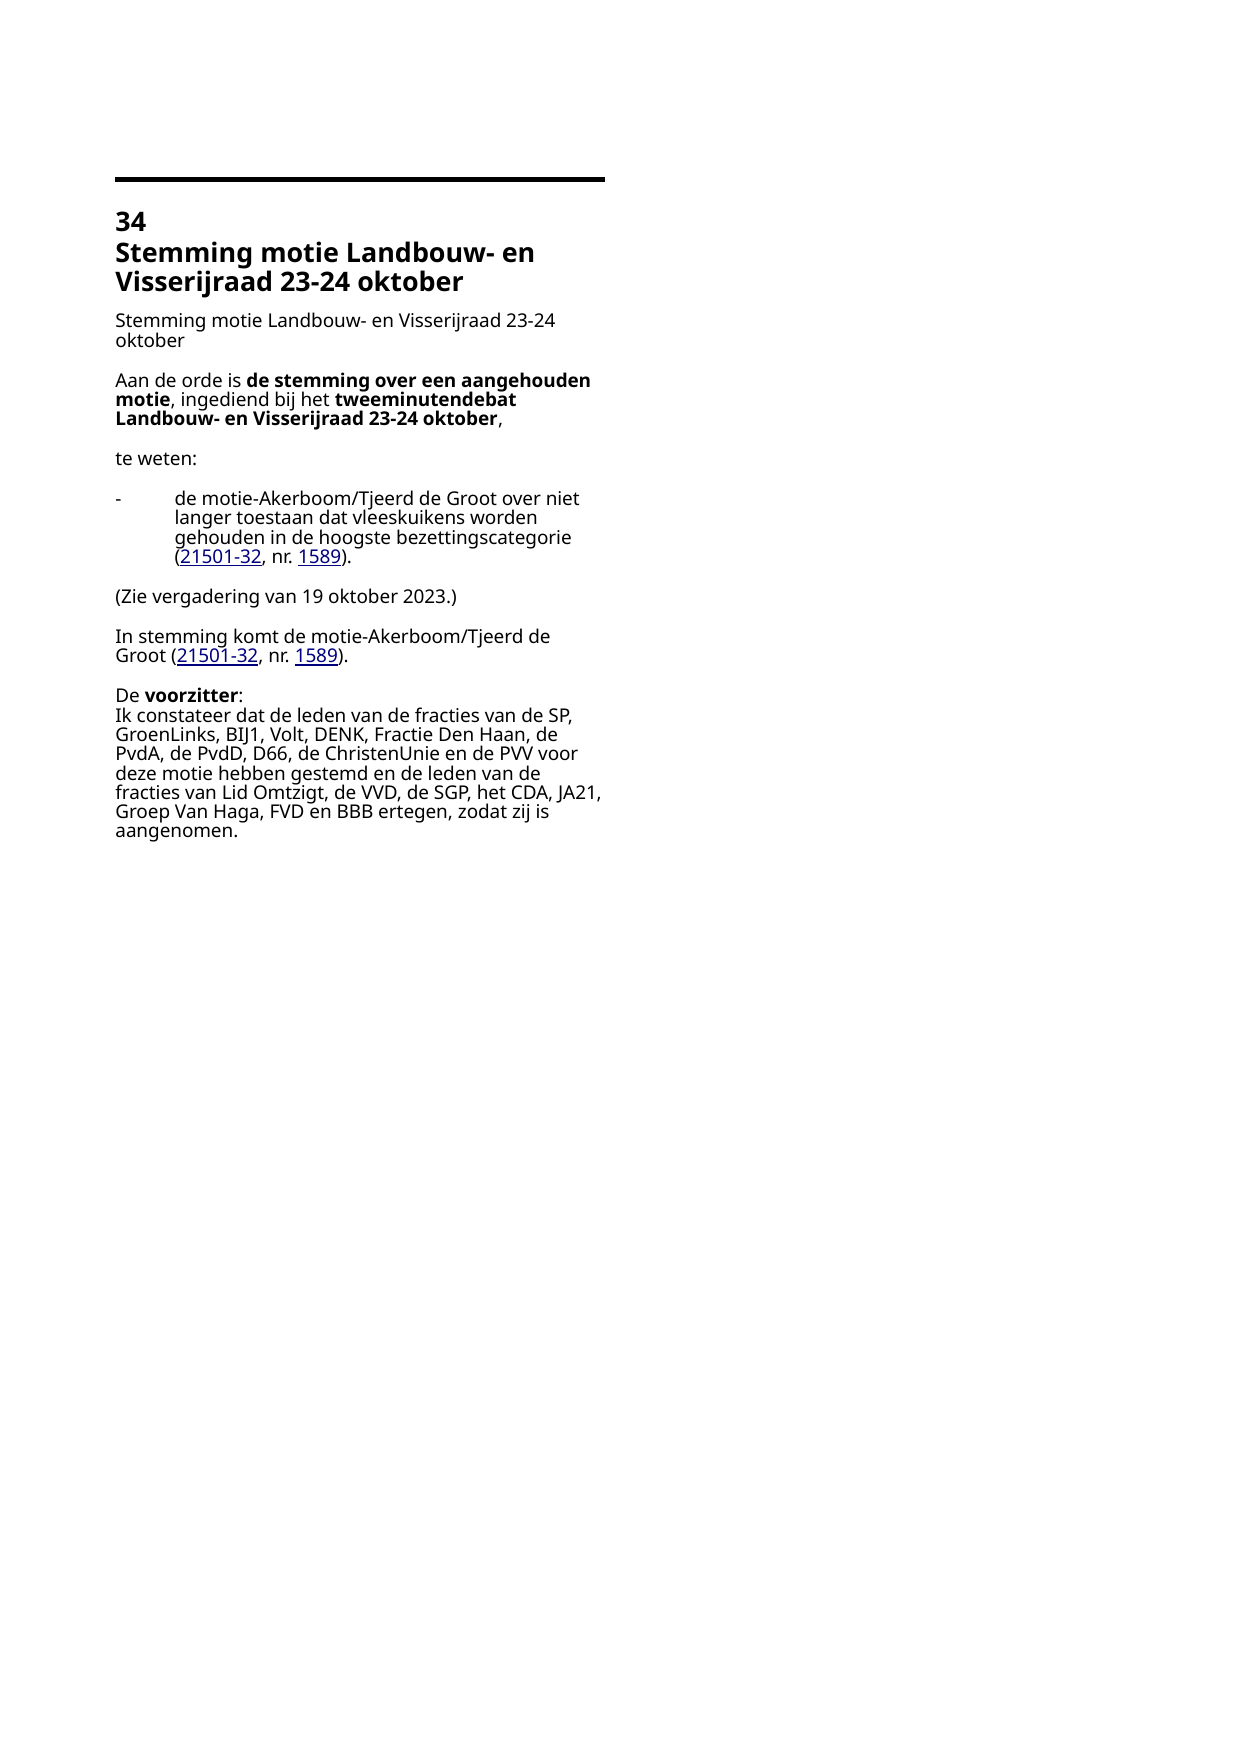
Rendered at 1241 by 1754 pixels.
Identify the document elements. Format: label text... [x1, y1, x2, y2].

text Ik constateer dat de leden van de fracties van de SP, GroenLinks, BIJ1, Volt, DENK, Fractie Den Haan, de PvdA, de PvdD, D66, de ChristenUnie en de PVV voor deze motie hebben gestemd en de leden van de fracties van Lid Omtzigt, de VVD, de SGP, het CDA, JA21, Groep Van Haga, FVD en BBB ertegen, zodat zij is aangenomen. [115, 707, 605, 842]
text Stemming motie Landbouw- en Visserijraad 23-24 oktober [115, 239, 605, 312]
text 34 [115, 203, 605, 239]
text In stemming komt de motie-Akerboom/Tjeerd de Groot (21501-32, nr. 1589). [115, 628, 605, 667]
text De voorzitter: [115, 687, 605, 707]
list de motie-Akerboom/Tjeerd de Groot over niet langer toestaan dat vleeskuikens worden gehouden in de hoogste bezettingscategorie (21501-32, nr. 1589). [115, 490, 605, 567]
text Stemming motie Landbouw- en Visserijraad 23-24 oktober [115, 312, 605, 351]
text (Zie vergadering van 19 oktober 2023.) [115, 588, 605, 607]
text te weten: [115, 450, 605, 469]
text Aan de orde is de stemming over een aangehouden motie, ingediend bij het tweeminutendebat Landbouw- en Visserijraad 23-24 oktober, [115, 372, 605, 429]
